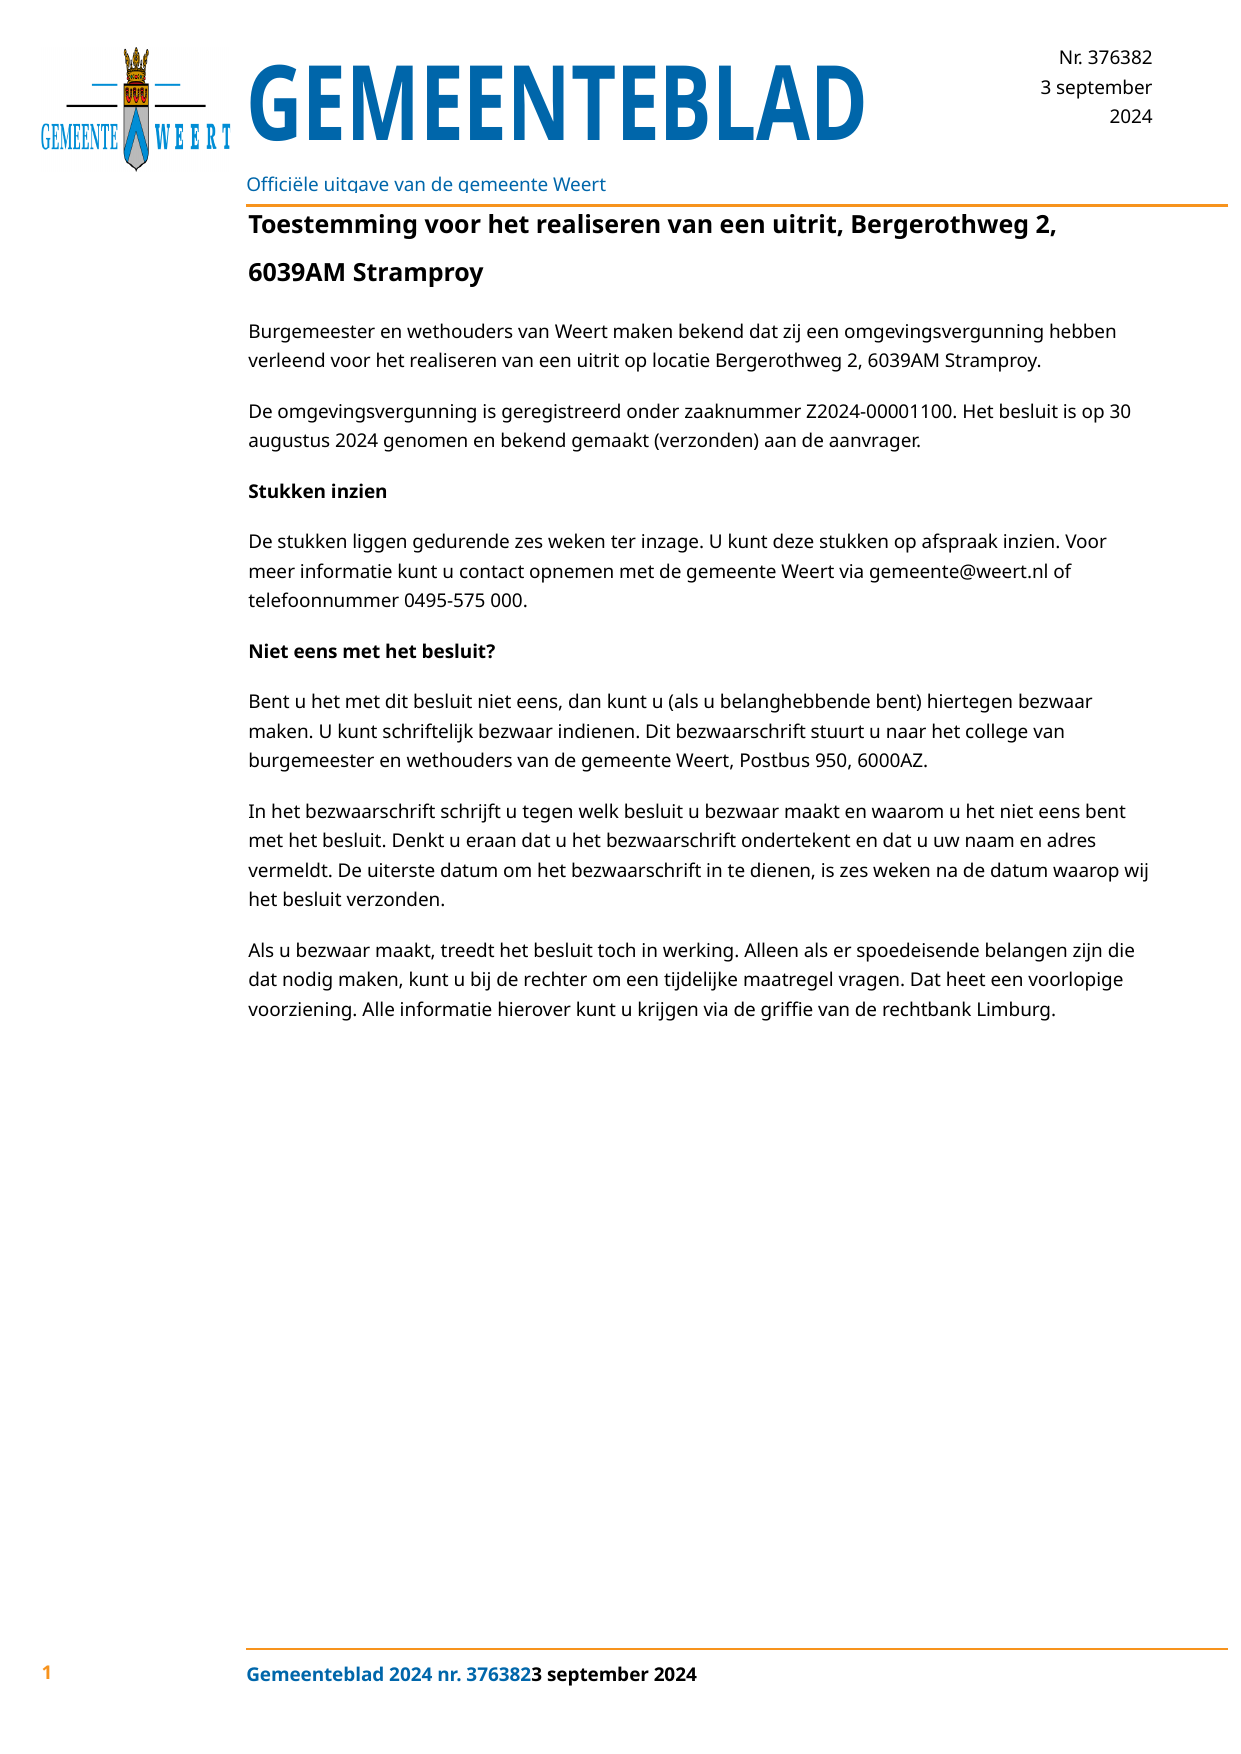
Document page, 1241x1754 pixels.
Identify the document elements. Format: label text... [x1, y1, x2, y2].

text Als u bezwaar maakt, treedt het besluit toch in werking. Alleen als er spoedeisende belangen zijn die dat nodig maken, kunt u bij de rechter om een tijdelijke maatregel vragen. Dat heet een voorlopige voorziening. Alle informatie hierover kunt u krijgen via de griffie van de rechtbank Limburg. [248, 937, 1152, 1022]
text Niet eens met het besluit? [248, 638, 1152, 664]
picture [41, 47, 231, 172]
text Stukken inzien [248, 478, 1152, 504]
text Burgemeester en wethouders van Weert maken bekend dat zij een omgevingsvergunning hebben verleend voor het realiseren van een uitrit op locatie Bergerothweg 2, 6039AM Stramproy. [248, 318, 1152, 373]
text Toestemming voor het realiseren van een uitrit, Bergerothweg 2, 6039AM Stramproy [248, 207, 1152, 288]
text Bent u het met dit besluit niet eens, dan kunt u (als u belanghebbende bent) hiertegen bezwaar maken. U kunt schriftelijk bezwaar indienen. Dit bezwaarschrift stuurt u naar het college van burgemeester en wethouders van de gemeente Weert, Postbus 950, 6000AZ. [248, 688, 1152, 773]
text De omgevingsvergunning is geregistreerd onder zaaknummer Z2024-00001100. Het besluit is op 30 augustus 2024 genomen en bekend gemaakt (verzonden) aan de aanvrager. [248, 398, 1152, 453]
text De stukken liggen gedurende zes weken ter inzage. U kunt deze stukken op afspraak inzien. Voor meer informatie kunt u contact opnemen met de gemeente Weert via gemeente@weert.nl of telefoonnummer 0495-575 000. [248, 528, 1152, 613]
text In het bezwaarschrift schrijft u tegen welk besluit u bezwaar maakt en waarom u het niet eens bent met het besluit. Denkt u eraan dat u het bezwaarschrift ondertekent en dat u uw naam en adres vermeldt. De uiterste datum om het bezwaarschrift in te dienen, is zes weken na de datum waarop wij het besluit verzonden. [248, 798, 1152, 912]
